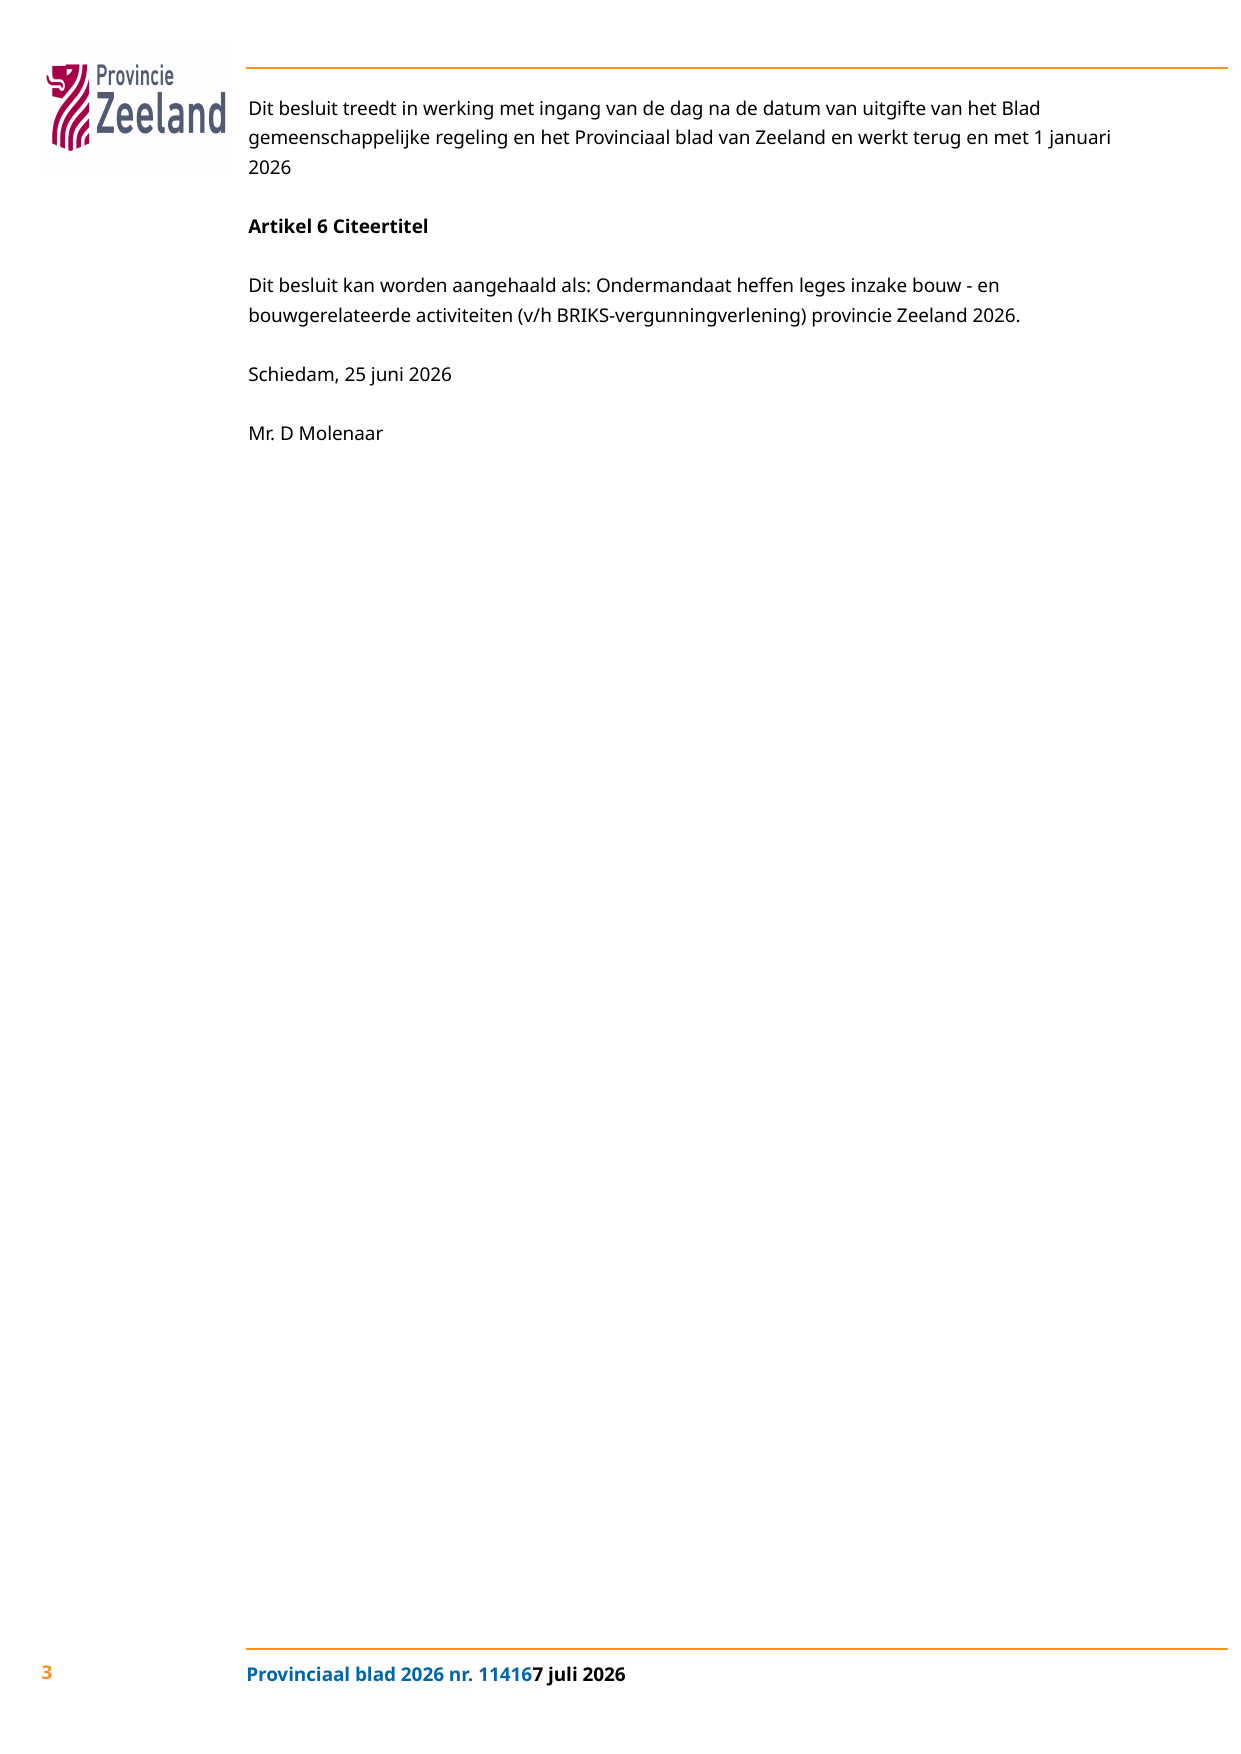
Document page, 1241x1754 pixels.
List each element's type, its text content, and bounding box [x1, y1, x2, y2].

text Schiedam, 25 juni 2026 [248, 361, 1152, 387]
text gemeenschappelijke regeling en het Provinciaal blad van Zeeland en werkt terug en met 1 januari 2026 [248, 124, 1152, 180]
text Dit besluit kan worden aangehaald als: Ondermandaat heffen leges inzake bouw - en bouwgerelateerde activiteiten (v/h BRIKS-vergunningverlening) provincie Zeeland 2026. [248, 272, 1152, 328]
text Artikel 6 Citeertitel [248, 213, 1152, 239]
text Dit besluit treedt in werking met ingang van de dag na de datum van uitgifte van het Blad [248, 95, 1152, 121]
text Mr. D Molenaar [248, 420, 1152, 446]
picture [41, 47, 231, 172]
